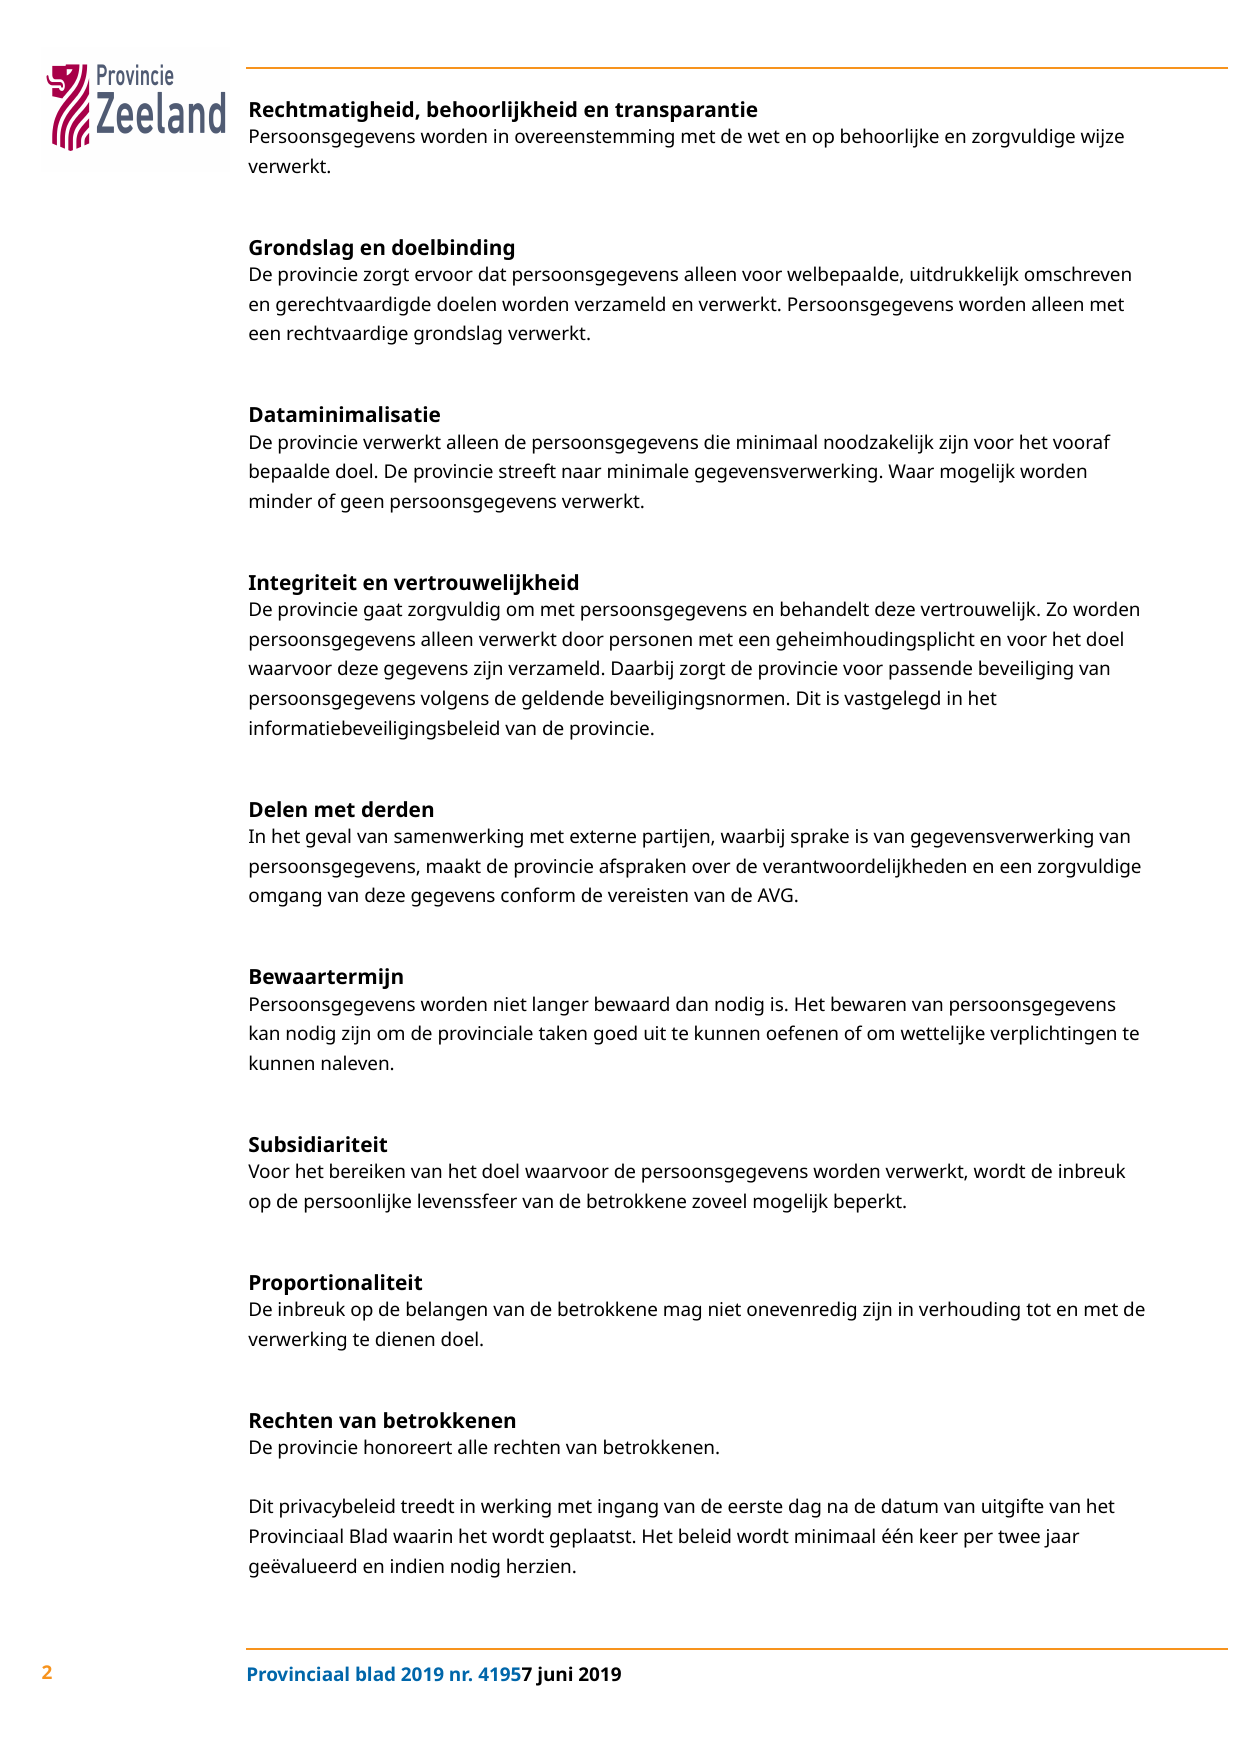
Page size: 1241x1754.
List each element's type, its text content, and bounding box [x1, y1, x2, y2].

text De provincie verwerkt alleen de persoonsgegevens die minimaal noodzakelijk zijn voor het vooraf bepaalde doel. De provincie streeft naar minimale gegevensverwerking. Waar mogelijk worden minder of geen persoonsgegevens verwerkt. [248, 429, 1152, 514]
text Grondslag en doelbinding [248, 233, 1152, 261]
text De provincie honoreert alle rechten van betrokkenen. [248, 1434, 1152, 1460]
text Proportionaliteit [248, 1268, 1152, 1296]
text Integriteit en vertrouwelijkheid [248, 568, 1152, 596]
text Dataminimalisatie [248, 400, 1152, 429]
text Voor het bereiken van het doel waarvoor de persoonsgegevens worden verwerkt, wordt de inbreuk op de persoonlijke levenssfeer van de betrokkene zoveel mogelijk beperkt. [248, 1158, 1152, 1214]
text De inbreuk op de belangen van de betrokkene mag niet onevenredig zijn in verhouding tot en met de verwerking te dienen doel. [248, 1296, 1152, 1352]
text Rechten van betrokkenen [248, 1406, 1152, 1434]
text Persoonsgegevens worden niet langer bewaard dan nodig is. Het bewaren van persoonsgegevens kan nodig zijn om de provinciale taken goed uit te kunnen oefenen of om wettelijke verplichtingen te kunnen naleven. [248, 991, 1152, 1076]
text De provincie zorgt ervoor dat persoonsgegevens alleen voor welbepaalde, uitdrukkelijk omschreven en gerechtvaardigde doelen worden verzameld en verwerkt. Persoonsgegevens worden alleen met een rechtvaardige grondslag verwerkt. [248, 261, 1152, 346]
text Dit privacybeleid treedt in werking met ingang van de eerste dag na de datum van uitgifte van het Provinciaal Blad waarin het wordt geplaatst. Het beleid wordt minimaal één keer per twee jaar geëvalueerd en indien nodig herzien. [248, 1494, 1152, 1578]
text Rechtmatigheid, behoorlijkheid en transparantie [248, 95, 1152, 123]
text De provincie gaat zorgvuldig om met persoonsgegevens en behandelt deze vertrouwelijk. Zo worden persoonsgegevens alleen verwerkt door personen met een geheimhoudingsplicht en voor het doel waarvoor deze gegevens zijn verzameld. Daarbij zorgt de provincie voor passende beveiliging van persoonsgegevens volgens de geldende beveiligingsnormen. Dit is vastgelegd in het informatiebeveiligingsbeleid van de provincie. [248, 596, 1152, 741]
text Persoonsgegevens worden in overeenstemming met de wet en op behoorlijke en zorgvuldige wijze verwerkt. [248, 123, 1152, 178]
text Subsidiariteit [248, 1130, 1152, 1158]
text In het geval van samenwerking met externe partijen, waarbij sprake is van gegevensverwerking van persoonsgegevens, maakt de provincie afspraken over de verantwoordelijkheden en een zorgvuldige omgang van deze gegevens conform de vereisten van de AVG. [248, 823, 1152, 908]
text Bewaartermijn [248, 962, 1152, 991]
text Delen met derden [248, 795, 1152, 823]
picture [41, 47, 231, 172]
